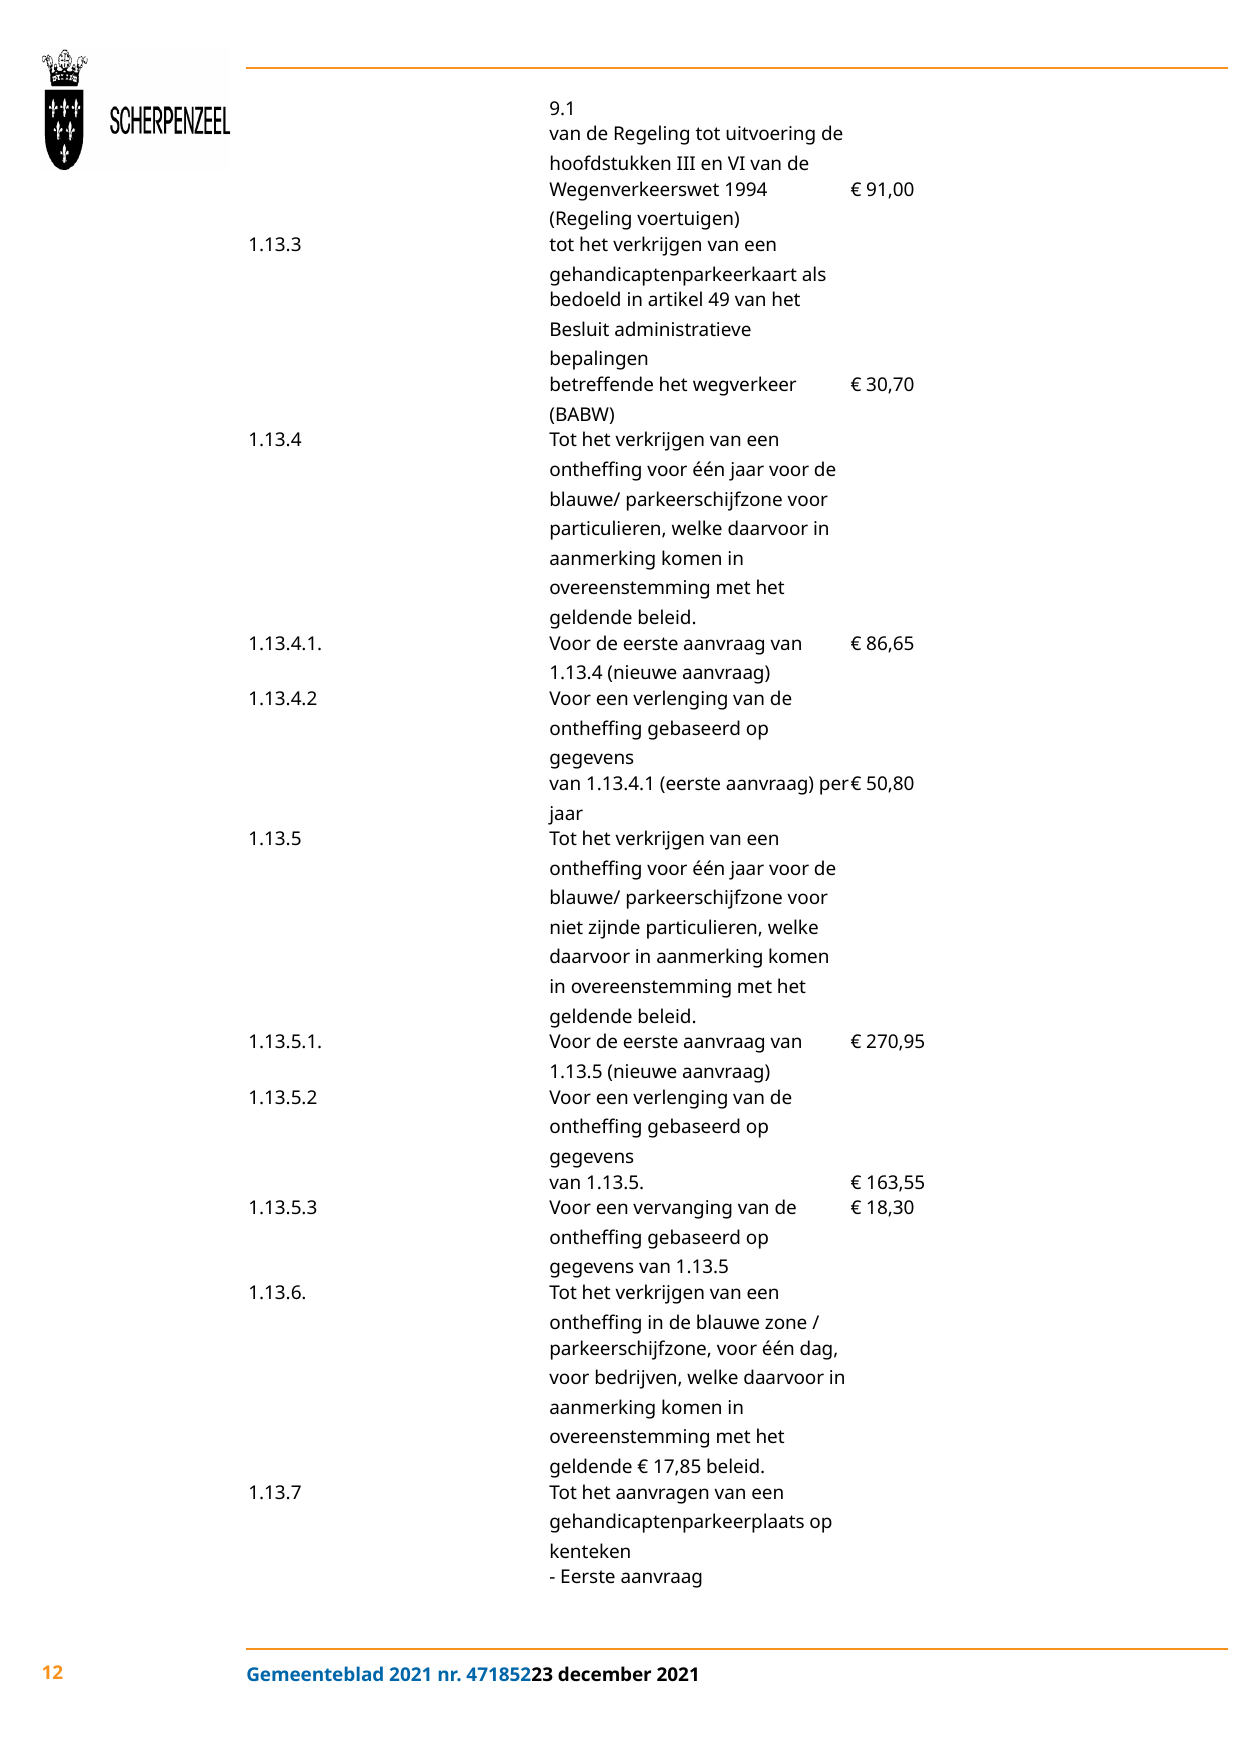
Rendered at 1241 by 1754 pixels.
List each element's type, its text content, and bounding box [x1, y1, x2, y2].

table_cell [248, 121, 549, 176]
table_cell [248, 371, 549, 427]
table_cell € 163,55 [850, 1169, 1152, 1194]
table_cell 1.13.4.2 [248, 685, 549, 770]
table_cell Voor een verlenging van de ontheffing gebaseerd op gegevens [549, 1084, 850, 1169]
table_cell [850, 231, 1152, 286]
table_cell betreffende het wegverkeer (BABW) [549, 371, 850, 427]
table_cell € 86,65 [850, 630, 1152, 685]
table_cell 1.13.5 [248, 825, 549, 1029]
table_cell 1.13.4.1. [248, 630, 549, 685]
table_cell 9.1 [549, 95, 850, 121]
table_cell [850, 1280, 1152, 1335]
table_cell Voor de eerste aanvraag van 1.13.4 (nieuwe aanvraag) [549, 630, 850, 685]
picture [41, 47, 231, 172]
table_cell Voor een vervanging van de ontheffing gebaseerd op gegevens van 1.13.5 [549, 1195, 850, 1279]
table_cell Tot het verkrijgen van een ontheffing voor één jaar voor de blauwe/ parkeerschijfzone voor niet zijnde particulieren, welke daarvoor in aanmerking komen in overeenstemming met het geldende beleid. [549, 825, 850, 1029]
table_cell van de Regeling tot uitvoering de hoofdstukken III en VI van de [549, 121, 850, 176]
table_cell Voor een verlenging van de ontheffing gebaseerd op gegevens [549, 685, 850, 770]
table_cell Tot het verkrijgen van een ontheffing voor één jaar voor de blauwe/ parkeerschijfzone voor particulieren, welke daarvoor in aanmerking komen in overeenstemming met het geldende beleid. [549, 427, 850, 630]
table_cell 1.13.5.2 [248, 1084, 549, 1169]
table_cell 1.13.4 [248, 427, 549, 630]
table_cell [850, 825, 1152, 1029]
table_cell - Eerste aanvraag [549, 1564, 850, 1589]
table_cell 1.13.3 [248, 231, 549, 286]
table_cell 1.13.5.1. [248, 1029, 549, 1084]
table_cell [850, 1564, 1152, 1589]
table_cell [850, 95, 1152, 121]
table_cell [248, 286, 549, 371]
table_cell [850, 427, 1152, 630]
table_cell € 91,00 [850, 176, 1152, 231]
table_cell tot het verkrijgen van een gehandicaptenparkeerkaart als [549, 231, 850, 286]
table_cell [850, 121, 1152, 176]
table_cell € 30,70 [850, 371, 1152, 427]
table_cell 1.13.7 [248, 1479, 549, 1564]
table_cell [850, 1335, 1152, 1479]
table_cell [850, 1084, 1152, 1169]
table_cell van 1.13.5. [549, 1169, 850, 1194]
table_cell bedoeld in artikel 49 van het Besluit administratieve bepalingen [549, 286, 850, 371]
table_cell Voor de eerste aanvraag van 1.13.5 (nieuwe aanvraag) [549, 1029, 850, 1084]
table_cell € 18,30 [850, 1195, 1152, 1279]
table_cell [248, 176, 549, 231]
table_cell [850, 1479, 1152, 1564]
table_cell [850, 286, 1152, 371]
table_cell Tot het aanvragen van een gehandicaptenparkeerplaats op kenteken [549, 1479, 850, 1564]
table_cell 1.13.6. [248, 1280, 549, 1335]
table_cell [248, 1335, 549, 1479]
table_cell [850, 685, 1152, 770]
table_cell van 1.13.4.1 (eerste aanvraag) per jaar [549, 770, 850, 825]
table_cell 1.13.5.3 [248, 1195, 549, 1279]
table_cell € 50,80 [850, 770, 1152, 825]
table_cell € 270,95 [850, 1029, 1152, 1084]
table_cell [248, 770, 549, 825]
table_cell parkeerschijfzone, voor één dag, voor bedrijven, welke daarvoor in aanmerking komen in overeenstemming met het geldende € 17,85 beleid. [549, 1335, 850, 1479]
table_cell [248, 95, 549, 121]
table_cell Wegenverkeerswet 1994 (Regeling voertuigen) [549, 176, 850, 231]
table_cell Tot het verkrijgen van een ontheffing in de blauwe zone / [549, 1280, 850, 1335]
table_cell [248, 1169, 549, 1194]
table_cell [248, 1564, 549, 1589]
